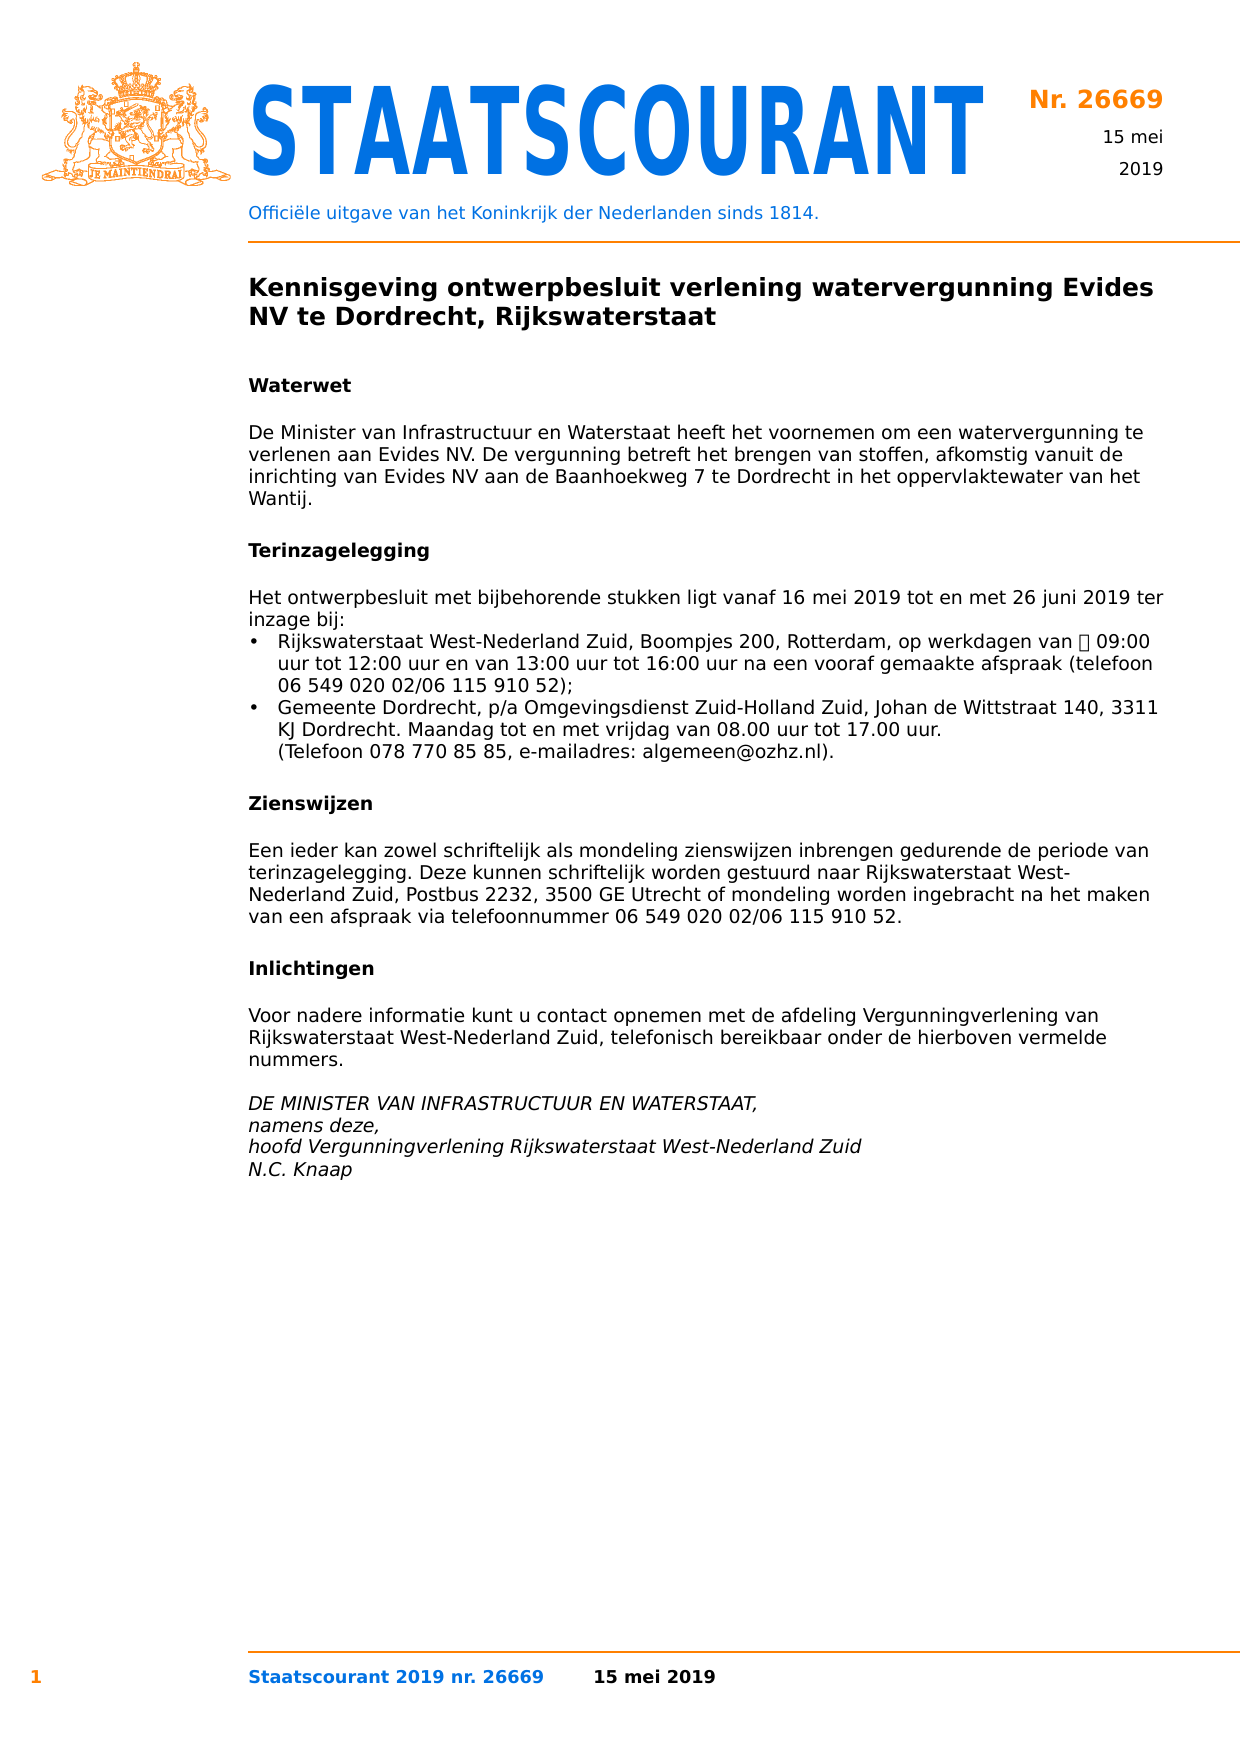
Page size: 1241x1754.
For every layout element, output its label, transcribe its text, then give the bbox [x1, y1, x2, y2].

text Het ontwerpbesluit met bijbehorende stukken ligt vanaf 16 mei 2019 tot en met 26 juni 2019 ter inzage bij: [248, 587, 1163, 631]
subtitle Kennisgeving ontwerpbesluit verlening watervergunning Evides NV te Dordrecht, Rijkswaterstaat [248, 273, 1163, 331]
table_cell Officiële uitgave van het Koninkrijk der Nederlanden sinds 1814. [248, 203, 1240, 241]
text DE MINISTER VAN INFRASTRUCTUUR EN WATERSTAAT, namens deze, hoofd Vergunningverlening Rijkswaterstaat West-Nederland Zuid N.C. Knaap [248, 1092, 1163, 1180]
text Voor nadere informatie kunt u contact opnemen met de afdeling Vergunningverlening van Rijkswaterstaat West-Nederland Zuid, telefonisch bereikbaar onder de hierboven vermelde nummers. [248, 1005, 1163, 1071]
subtitle Waterwet [248, 375, 1163, 397]
text De Minister van Infrastructuur en Waterstaat heeft het voornemen om een watervergunning te verlenen aan Evides NV. De vergunning betreft het brengen van stoffen, afkomstig vanuit de inrichting van Evides NV aan de Baanhoekweg 7 te Dordrecht in het oppervlaktewater van het Wantij. [248, 422, 1163, 510]
subtitle Terinzagelegging [248, 540, 1163, 562]
table_header Nr. 26669 [998, 62, 1240, 121]
table_cell 2019 [998, 153, 1240, 203]
table_cell 15 mei [998, 121, 1240, 153]
text • Rijkswaterstaat West-Nederland Zuid, Boompjes 200, Rotterdam, op werkdagen van  09:00 uur tot 12:00 uur en van 13:00 uur tot 16:00 uur na een vooraf gemaakte afspraak (telefoon 06 549 020 02/06 115 910 52); [248, 631, 1163, 697]
text (Telefoon 078 770 85 85, e-mailadres: algemeen@ozhz.nl). [277, 741, 1163, 763]
table_header [25, 62, 248, 241]
subtitle Zienswijzen [248, 793, 1163, 815]
text • Gemeente Dordrecht, p/a Omgevingsdienst Zuid-Holland Zuid, Johan de Wittstraat 140, 3311 KJ Dordrecht. Maandag tot en met vrijdag van 08.00 uur tot 17.00 uur. [248, 697, 1163, 741]
text Een ieder kan zowel schriftelijk als mondeling zienswijzen inbrengen gedurende de periode van terinzagelegging. Deze kunnen schriftelijk worden gestuurd naar Rijkswaterstaat West-Nederland Zuid, Postbus 2232, 3500 GE Utrecht of mondeling worden ingebracht na het maken van een afspraak via telefoonnummer 06 549 020 02/06 115 910 52. [248, 840, 1163, 928]
picture [41, 62, 231, 186]
subtitle Inlichtingen [248, 958, 1163, 980]
table_header STAATSCOURANT [248, 62, 998, 203]
